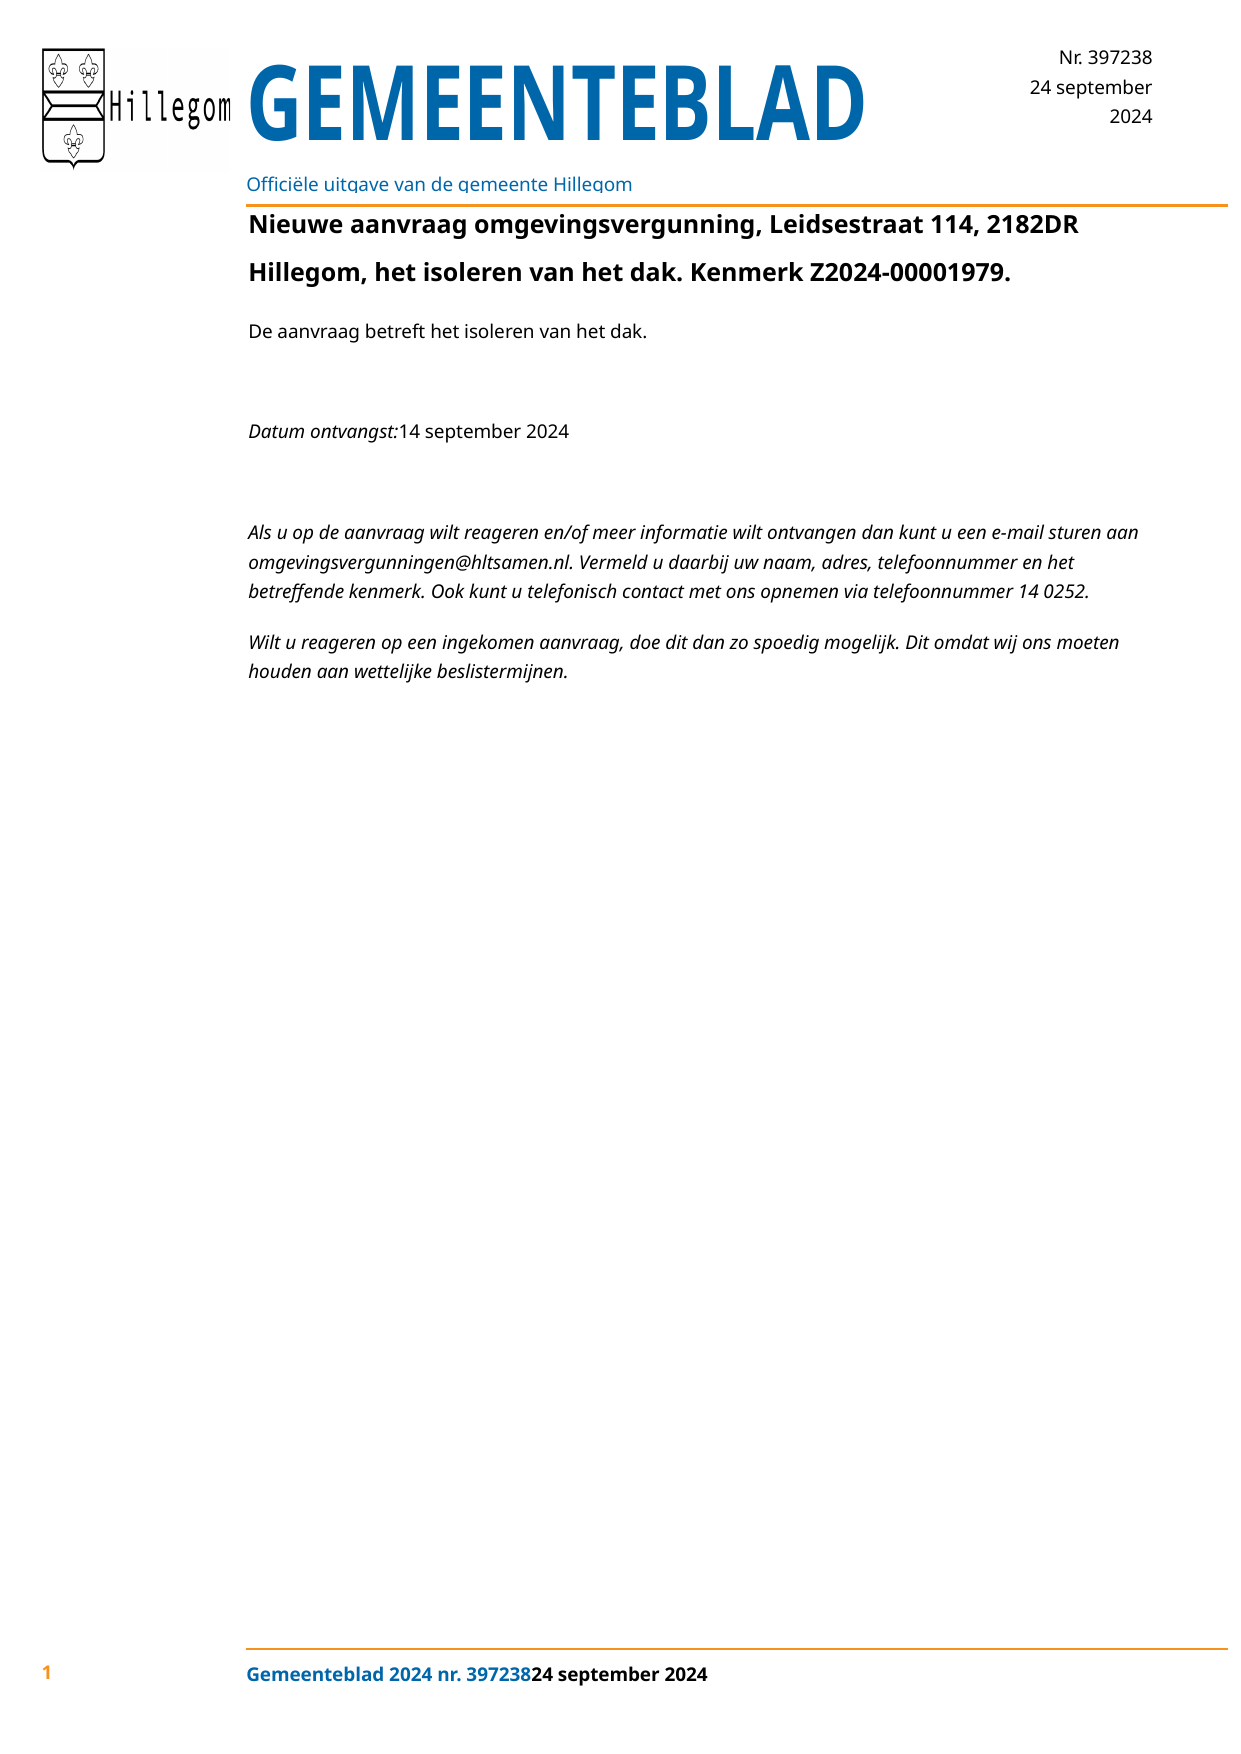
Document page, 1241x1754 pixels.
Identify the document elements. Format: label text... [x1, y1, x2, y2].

text Nieuwe aanvraag omgevingsvergunning, Leidsestraat 114, 2182DR Hillegom, het isoleren van het dak. Kenmerk Z2024-00001979. [248, 207, 1152, 288]
text De aanvraag betreft het isoleren van het dak. [248, 318, 1152, 344]
text Wilt u reageren op een ingekomen aanvraag, doe dit dan zo spoedig mogelijk. Dit omdat wij ons moeten houden aan wettelijke beslistermijnen. [248, 629, 1152, 684]
text Als u op de aanvraag wilt reageren en/of meer informatie wilt ontvangen dan kunt u een e-mail sturen aan omgevingsvergunningen@hltsamen.nl. Vermeld u daarbij uw naam, adres, telefoonnummer en het betreffende kenmerk. Ook kunt u telefonisch contact met ons opnemen via telefoonnummer 14 0252. [248, 519, 1152, 604]
picture [41, 47, 231, 172]
text Datum ontvangst:14 september 2024 [248, 419, 1152, 444]
